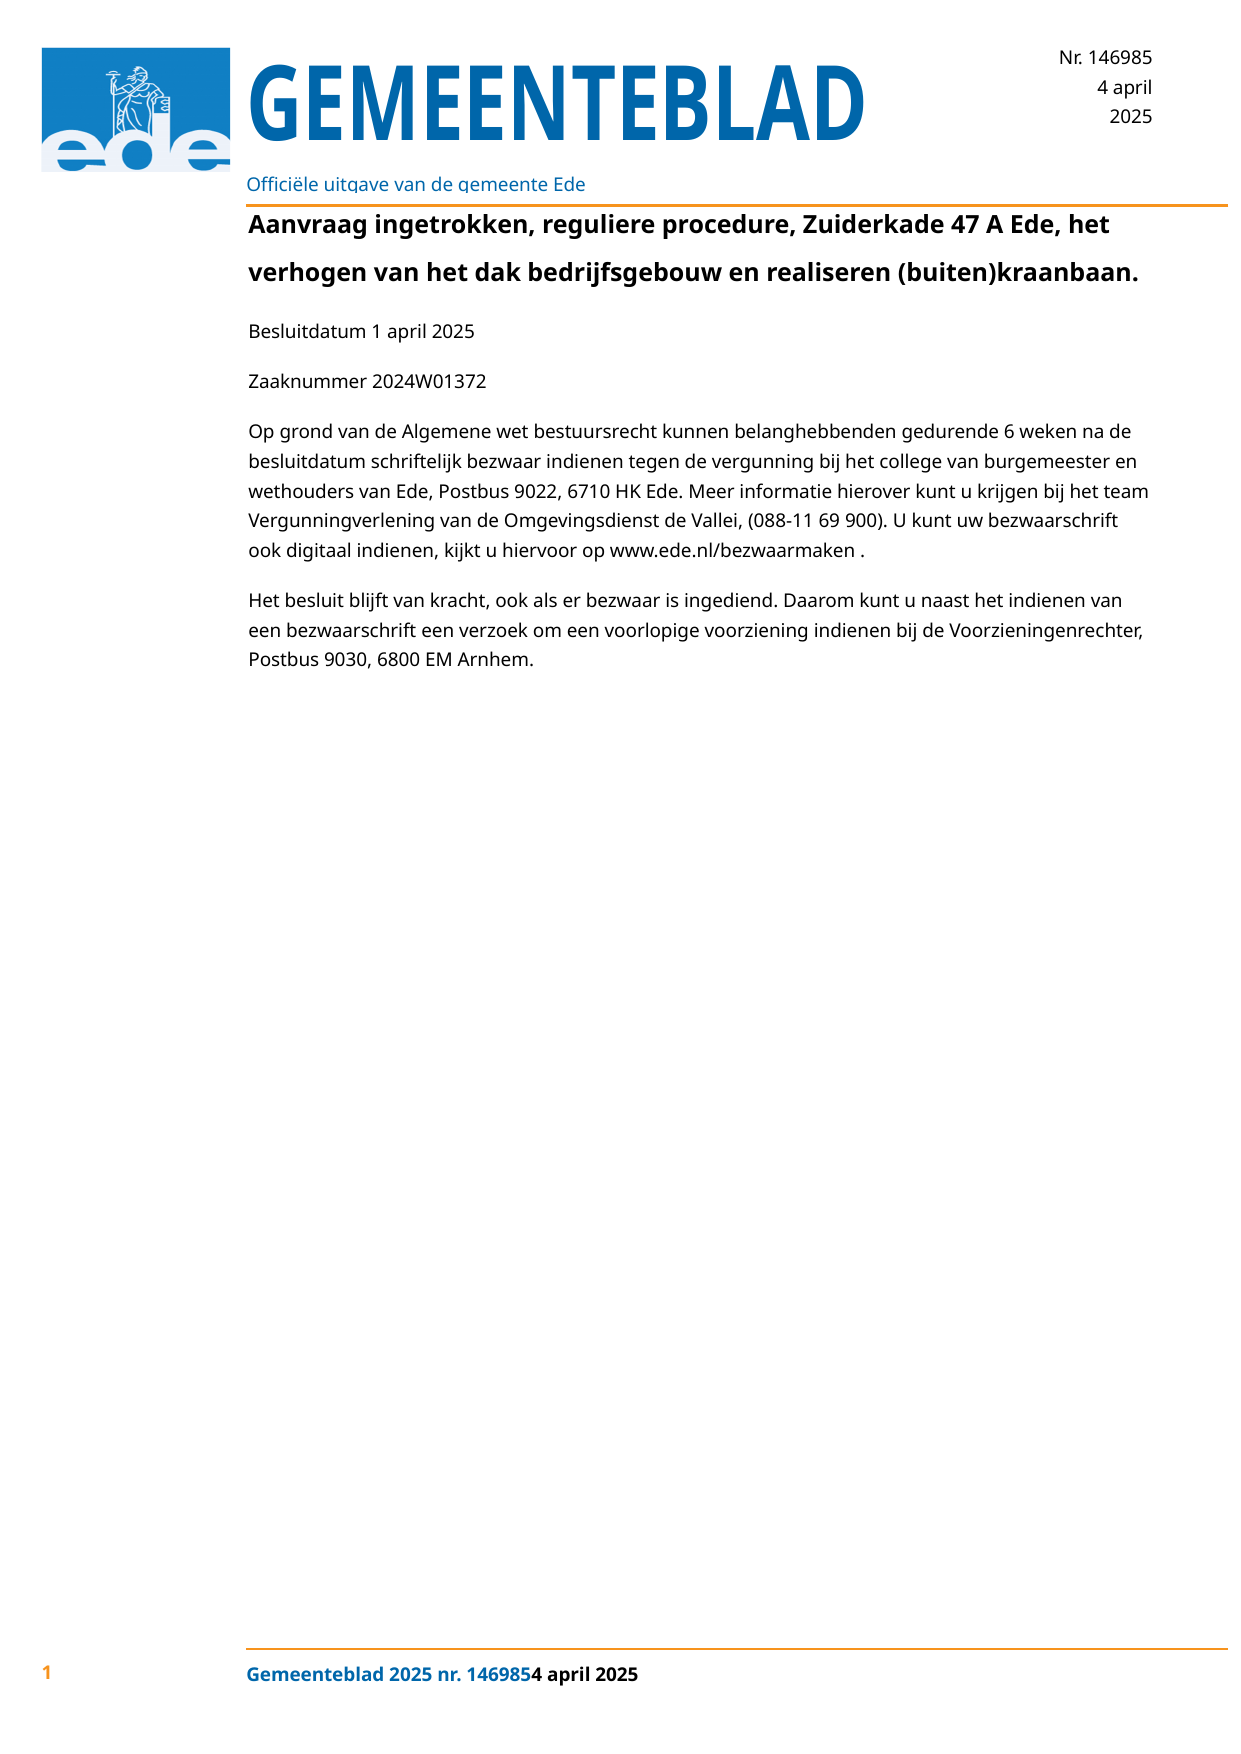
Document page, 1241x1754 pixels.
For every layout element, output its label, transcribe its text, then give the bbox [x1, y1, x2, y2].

text Besluitdatum 1 april 2025 [248, 318, 1152, 344]
picture [41, 47, 231, 172]
text Zaaknummer 2024W01372 [248, 368, 1152, 394]
text Aanvraag ingetrokken, reguliere procedure, Zuiderkade 47 A Ede, het verhogen van het dak bedrijfsgebouw en realiseren (buiten)kraanbaan. [248, 207, 1152, 288]
text Het besluit blijft van kracht, ook als er bezwaar is ingediend. Daarom kunt u naast het indienen van een bezwaarschrift een verzoek om een voorlopige voorziening indienen bij de Voorzieningenrechter, Postbus 9030, 6800 EM Arnhem. [248, 587, 1152, 672]
text Op grond van de Algemene wet bestuursrecht kunnen belanghebbenden gedurende 6 weken na de besluitdatum schriftelijk bezwaar indienen tegen de vergunning bij het college van burgemeester en wethouders van Ede, Postbus 9022, 6710 HK Ede. Meer informatie hierover kunt u krijgen bij het team Vergunningverlening van de Omgevingsdienst de Vallei, (088-11 69 900). U kunt uw bezwaarschrift ook digitaal indienen, kijkt u hiervoor op www.ede.nl/bezwaarmaken . [248, 419, 1152, 563]
